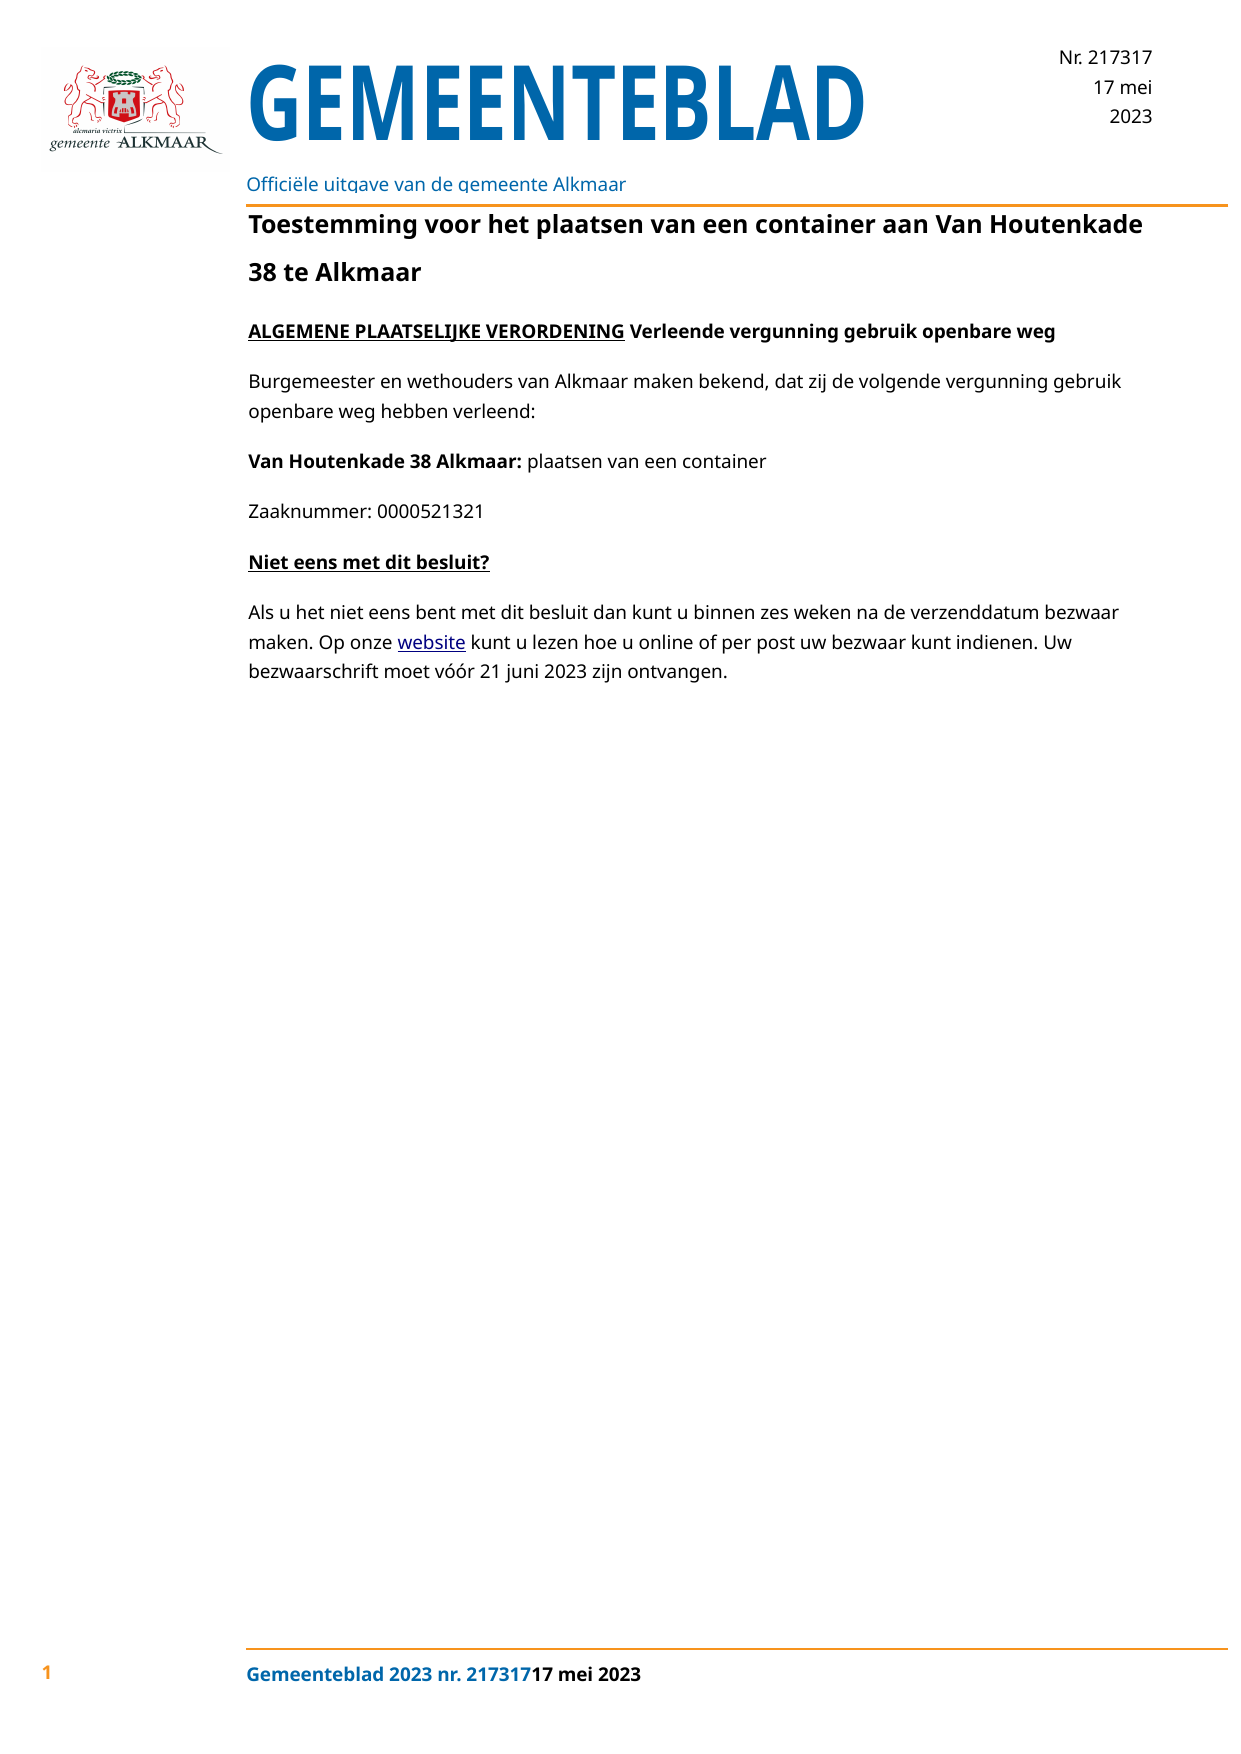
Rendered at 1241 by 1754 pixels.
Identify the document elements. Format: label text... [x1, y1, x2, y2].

text Zaaknummer: 0000521321 [248, 499, 1152, 524]
text ALGEMENE PLAATSELIJKE VERORDENING Verleende vergunning gebruik openbare weg [248, 318, 1152, 344]
picture [41, 47, 231, 172]
text Als u het niet eens bent met dit besluit dan kunt u binnen zes weken na de verzenddatum bezwaar maken. Op onze website kunt u lezen hoe u online of per post uw bezwaar kunt indienen. Uw bezwaarschrift moet vóór 21 juni 2023 zijn ontvangen. [248, 599, 1152, 684]
text Niet eens met dit besluit? [248, 549, 1152, 575]
text Van Houtenkade 38 Alkmaar: plaatsen van een container [248, 448, 1152, 474]
text Toestemming voor het plaatsen van een container aan Van Houtenkade 38 te Alkmaar [248, 207, 1152, 288]
text Burgemeester en wethouders van Alkmaar maken bekend, dat zij de volgende vergunning gebruik openbare weg hebben verleend: [248, 368, 1152, 424]
